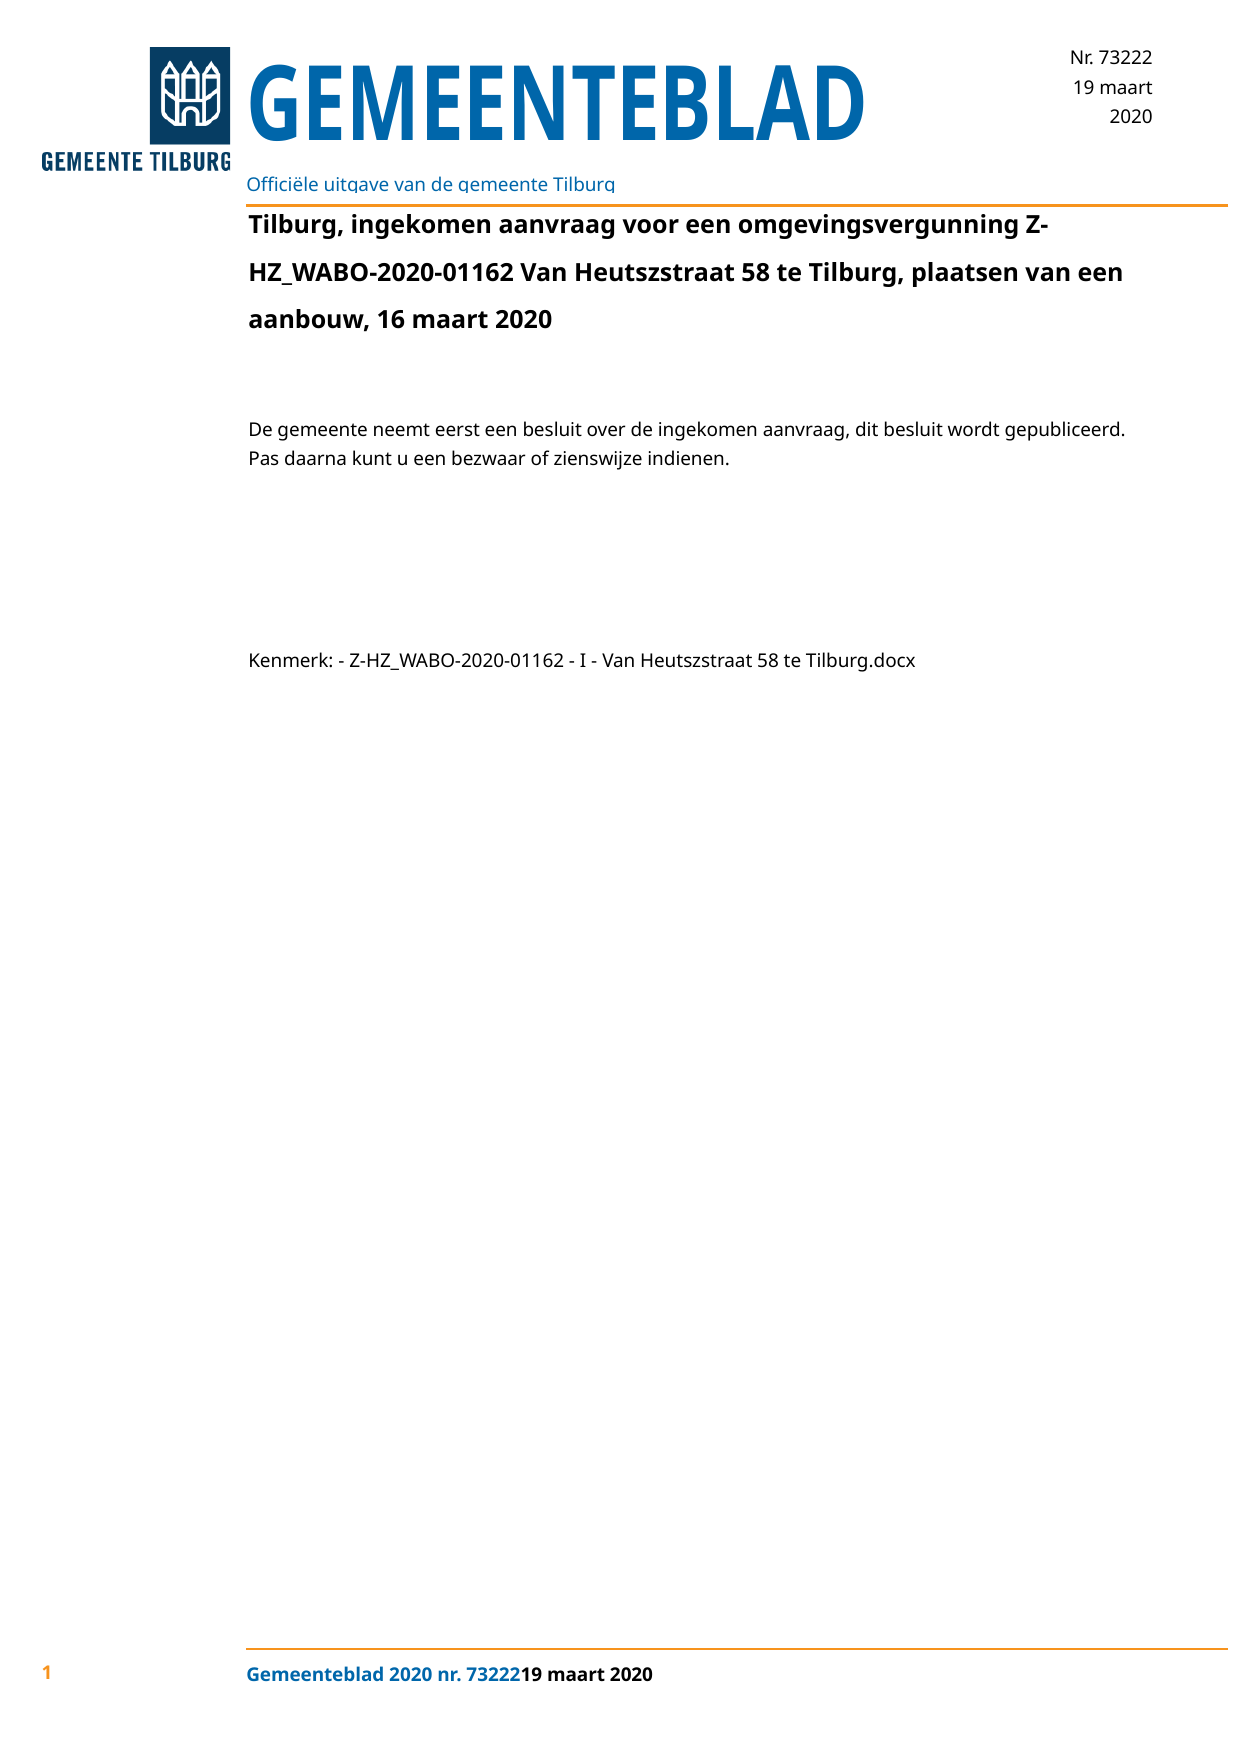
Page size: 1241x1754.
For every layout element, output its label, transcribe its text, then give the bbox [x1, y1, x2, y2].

text Kenmerk: - Z-HZ_WABO-2020-01162 - I - Van Heutszstraat 58 te Tilburg.docx [248, 647, 1152, 673]
picture [41, 47, 231, 172]
text De gemeente neemt eerst een besluit over de ingekomen aanvraag, dit besluit wordt gepubliceerd. Pas daarna kunt u een bezwaar of zienswijze indienen. [248, 416, 1152, 471]
text Tilburg, ingekomen aanvraag voor een omgevingsvergunning Z-HZ_WABO-2020-01162 Van Heutszstraat 58 te Tilburg, plaatsen van een aanbouw, 16 maart 2020 [248, 207, 1152, 336]
